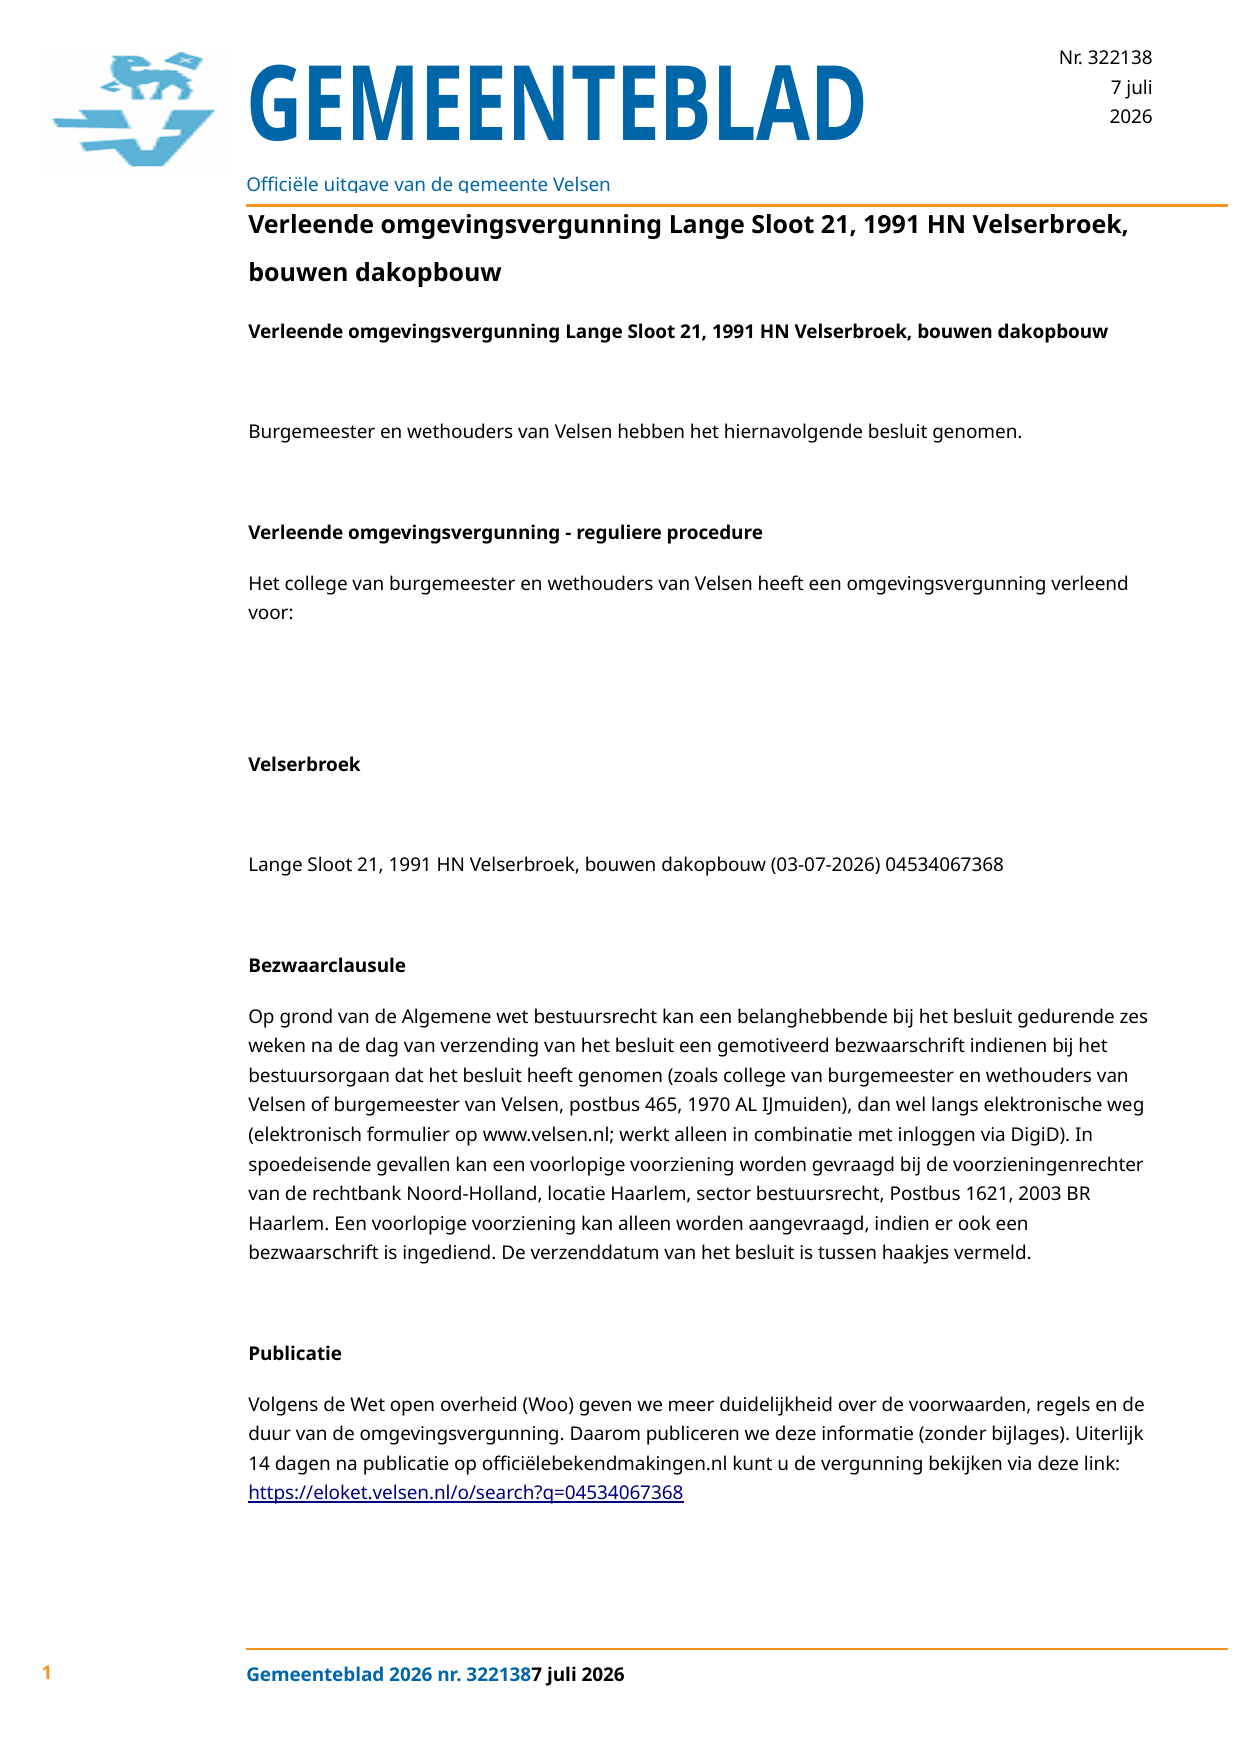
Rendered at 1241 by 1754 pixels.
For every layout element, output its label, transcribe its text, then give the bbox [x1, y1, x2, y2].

text Lange Sloot 21, 1991 HN Velserbroek, bouwen dakopbouw (03-07-2026) 04534067368 [248, 852, 1152, 877]
text Op grond van de Algemene wet bestuursrecht kan een belanghebbende bij het besluit gedurende zes weken na de dag van verzending van het besluit een gemotiveerd bezwaarschrift indienen bij het bestuursorgaan dat het besluit heeft genomen (zoals college van burgemeester en wethouders van Velsen of burgemeester van Velsen, postbus 465, 1970 AL IJmuiden), dan wel langs elektronische weg (elektronisch formulier op www.velsen.nl; werkt alleen in combinatie met inloggen via DigiD). In spoedeisende gevallen kan een voorlopige voorziening worden gevraagd bij de voorzieningenrechter van de rechtbank Noord-Holland, locatie Haarlem, sector bestuursrecht, Postbus 1621, 2003 BR Haarlem. Een voorlopige voorziening kan alleen worden aangevraagd, indien er ook een bezwaarschrift is ingediend. De verzenddatum van het besluit is tussen haakjes vermeld. [248, 1003, 1152, 1265]
text Verleende omgevingsvergunning - reguliere procedure [248, 519, 1152, 545]
text Burgemeester en wethouders van Velsen hebben het hiernavolgende besluit genomen. [248, 419, 1152, 444]
text Volgens de Wet open overheid (Woo) geven we meer duidelijkheid over de voorwaarden, regels en de duur van de omgevingsvergunning. Daarom publiceren we deze informatie (zonder bijlages). Uiterlijk 14 dagen na publicatie op officiëlebekendmakingen.nl kunt u de vergunning bekijken via deze link: https://eloket.velsen.nl/o/search?q=04534067368 [248, 1391, 1152, 1505]
text Verleende omgevingsvergunning Lange Sloot 21, 1991 HN Velserbroek, bouwen dakopbouw [248, 207, 1152, 288]
picture [41, 47, 231, 172]
text Velserbroek [248, 751, 1152, 777]
text Publicatie [248, 1340, 1152, 1366]
text Het college van burgemeester en wethouders van Velsen heeft een omgevingsvergunning verleend voor: [248, 570, 1152, 625]
text Bezwaarclausule [248, 952, 1152, 978]
text Verleende omgevingsvergunning Lange Sloot 21, 1991 HN Velserbroek, bouwen dakopbouw [248, 318, 1152, 344]
